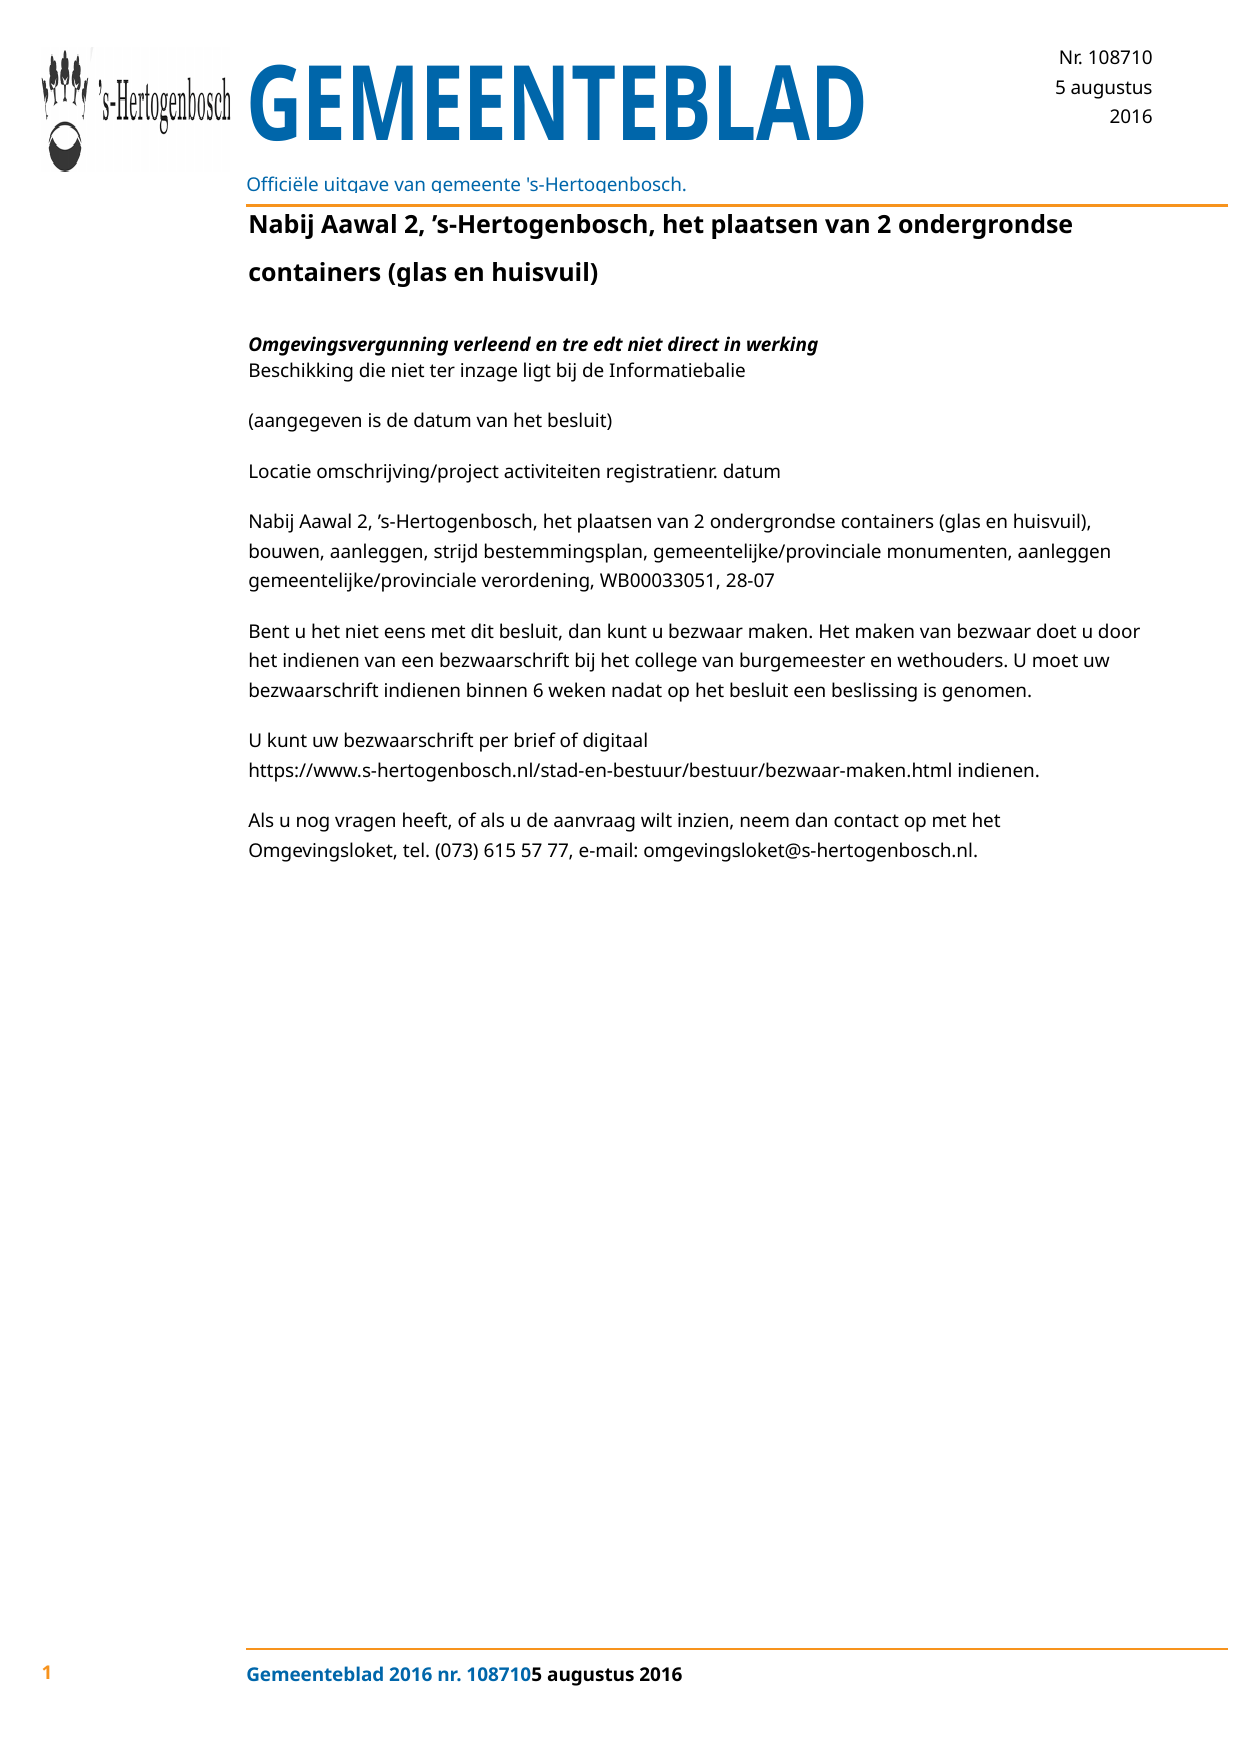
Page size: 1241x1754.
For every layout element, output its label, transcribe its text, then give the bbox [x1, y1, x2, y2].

text Omgevingsvergunning verleend en tre edt niet direct in werking [248, 331, 1152, 357]
text Beschikking die niet ter inzage ligt bij de Informatiebalie [248, 357, 1152, 383]
text U kunt uw bezwaarschrift per brief of digitaal https://www.s-hertogenbosch.nl/stad-en-bestuur/bestuur/bezwaar-maken.html indienen. [248, 728, 1152, 783]
text Als u nog vragen heeft, of als u de aanvraag wilt inzien, neem dan contact op met het Omgevingsloket, tel. (073) 615 57 77, e-mail: omgevingsloket@s-hertogenbosch.nl. [248, 808, 1152, 863]
text Nabij Aawal 2, ’s-Hertogenbosch, het plaatsen van 2 ondergrondse containers (glas en huisvuil), bouwen, aanleggen, strijd bestemmingsplan, gemeentelijke/provinciale monumenten, aanleggen gemeentelijke/provinciale verordening, WB00033051, 28-07 [248, 508, 1152, 593]
text Nabij Aawal 2, ’s-Hertogenbosch, het plaatsen van 2 ondergrondse containers (glas en huisvuil) [248, 207, 1152, 288]
text (aangegeven is de datum van het besluit) [248, 408, 1152, 433]
text Locatie omschrijving/project activiteiten registratienr. datum [248, 458, 1152, 484]
text Bent u het niet eens met dit besluit, dan kunt u bezwaar maken. Het maken van bezwaar doet u door het indienen van een bezwaarschrift bij het college van burgemeester en wethouders. U moet uw bezwaarschrift indienen binnen 6 weken nadat op het besluit een beslissing is genomen. [248, 618, 1152, 703]
picture [41, 47, 231, 172]
